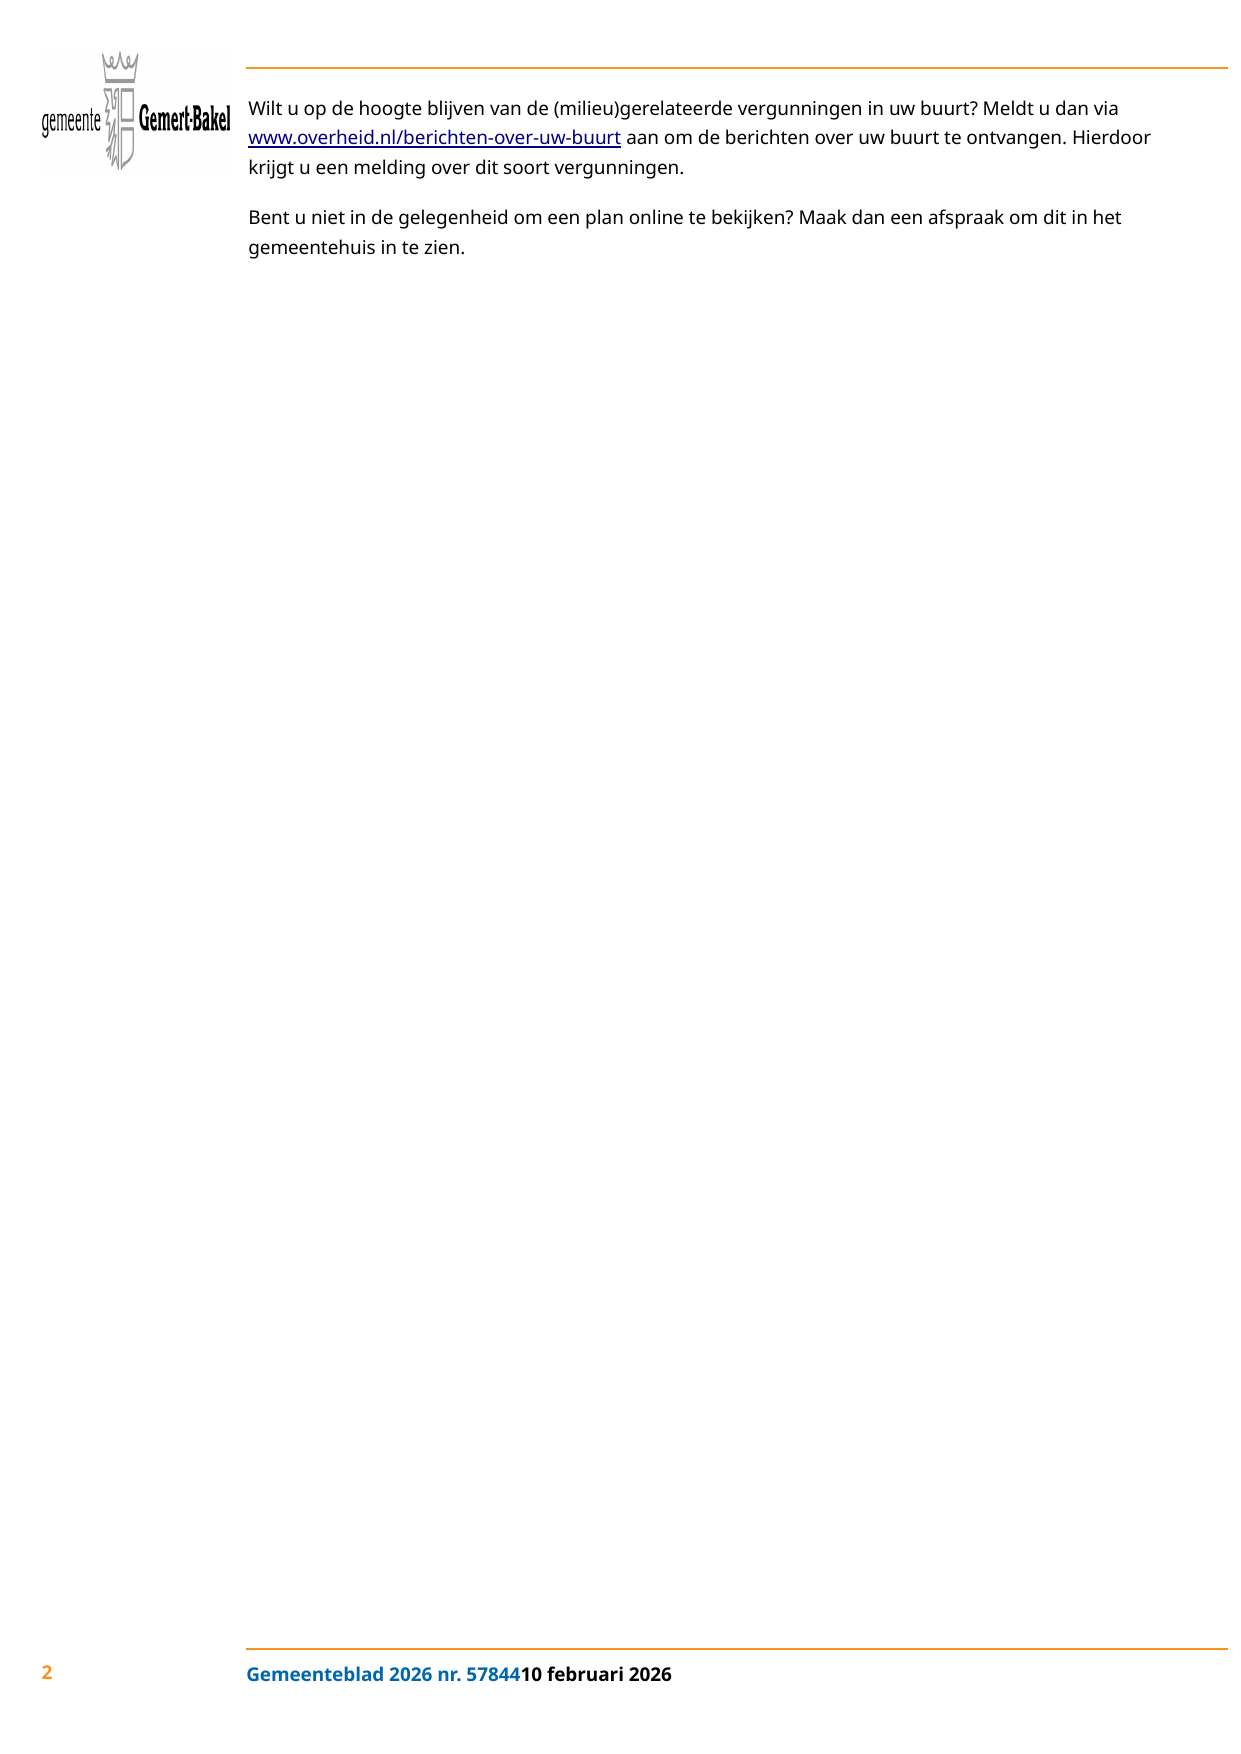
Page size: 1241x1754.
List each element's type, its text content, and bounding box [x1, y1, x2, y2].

text Bent u niet in de gelegenheid om een plan online te bekijken? Maak dan een afspraak om dit in het gemeentehuis in te zien. [248, 204, 1152, 260]
text Wilt u op de hoogte blijven van de (milieu)gerelateerde vergunningen in uw buurt? Meldt u dan via www.overheid.nl/berichten-over-uw-buurt aan om de berichten over uw buurt te ontvangen. Hierdoor krijgt u een melding over dit soort vergunningen. [248, 95, 1152, 180]
picture [41, 47, 231, 172]
